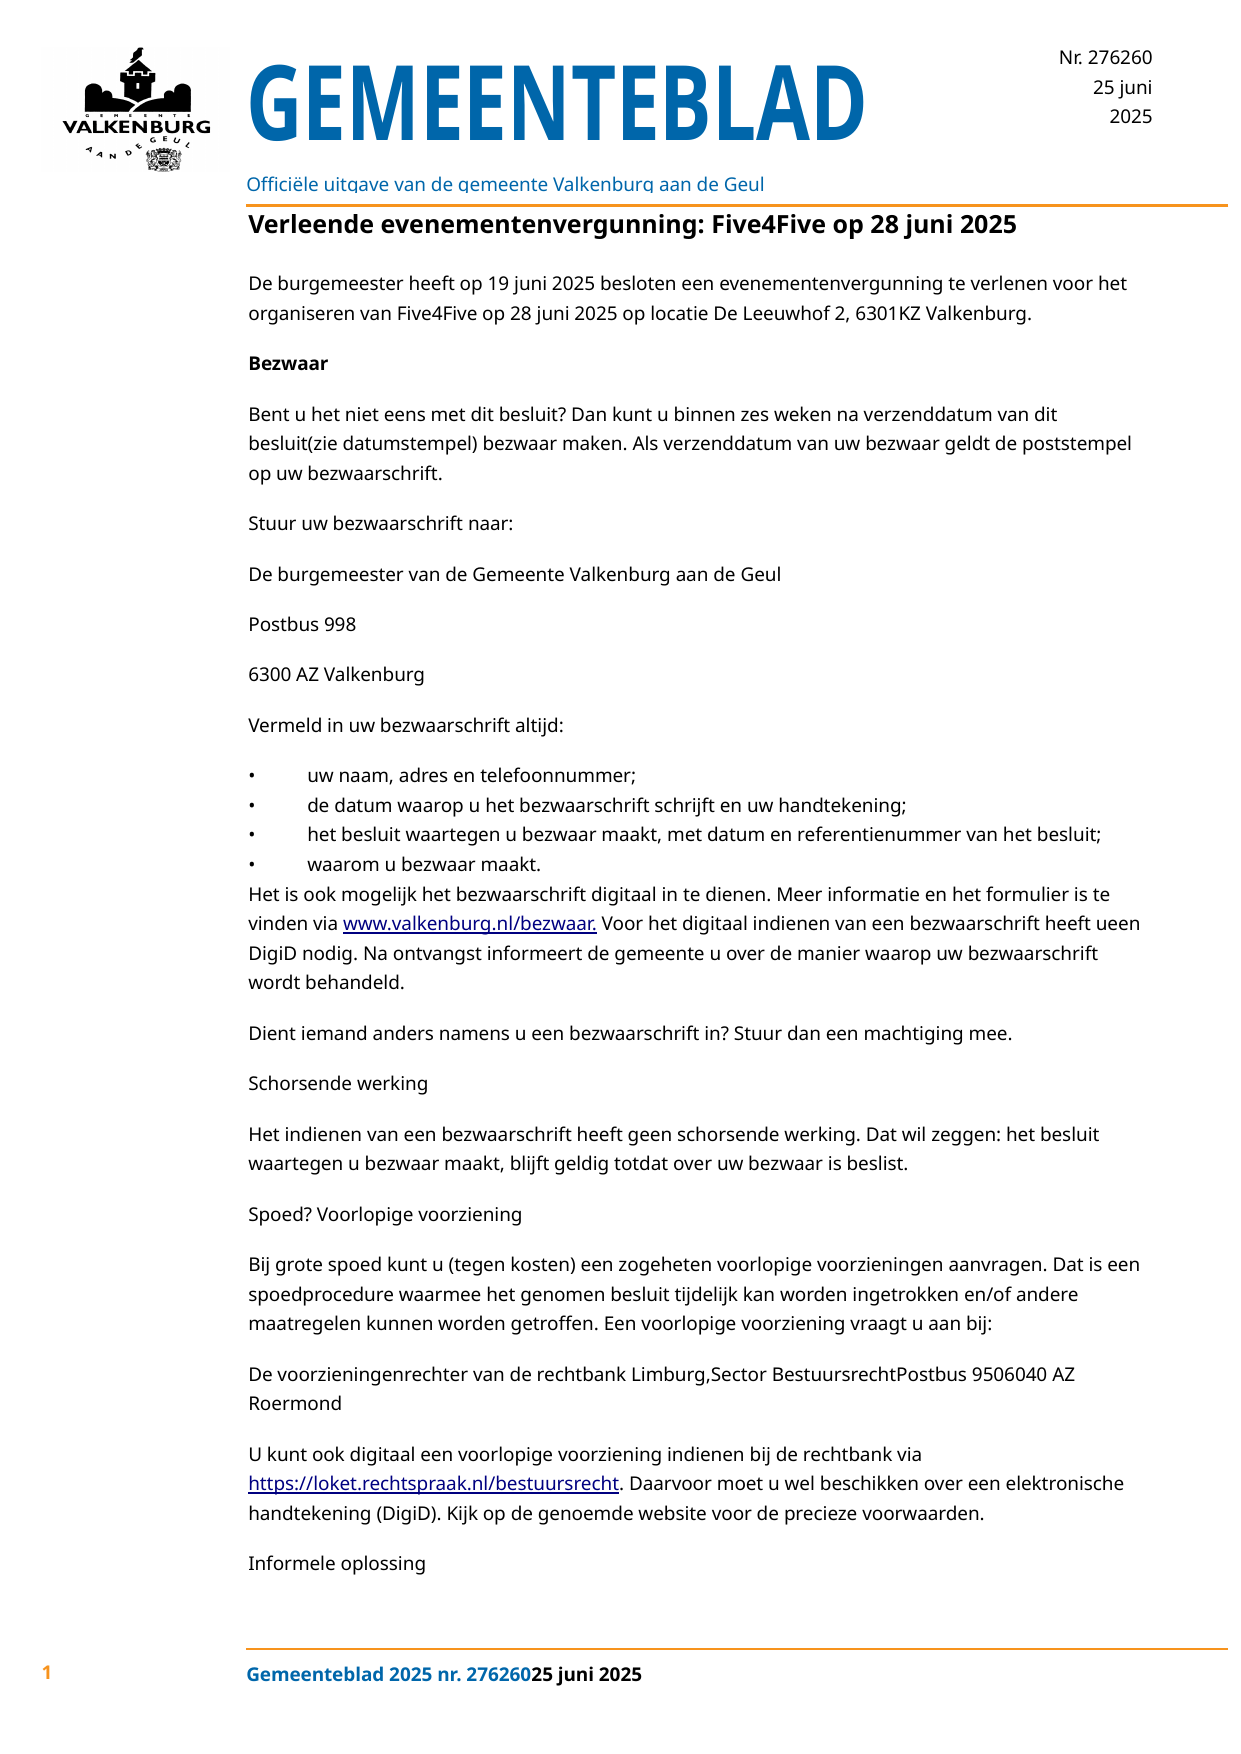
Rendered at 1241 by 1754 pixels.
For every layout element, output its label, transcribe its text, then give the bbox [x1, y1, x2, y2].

text Stuur uw bezwaarschrift naar: [248, 510, 1152, 536]
text Schorsende werking [248, 1070, 1152, 1096]
text 6300 AZ Valkenburg [248, 662, 1152, 687]
text Het is ook mogelijk het bezwaarschrift digitaal in te dienen. Meer informatie en het formulier is te vinden via www.valkenburg.nl/bezwaar. Voor het digitaal indienen van een bezwaarschrift heeft ueen DigiD nodig. Na ontvangst informeert de gemeente u over de manier waarop uw bezwaarschrift wordt behandeld. [248, 881, 1152, 995]
text De burgemeester van de Gemeente Valkenburg aan de Geul [248, 561, 1152, 586]
text De voorzieningenrechter van de rechtbank Limburg,Sector BestuursrechtPostbus 9506040 AZ Roermond [248, 1361, 1152, 1416]
text Dient iemand anders namens u een bezwaarschrift in? Stuur dan een machtiging mee. [248, 1020, 1152, 1046]
text Vermeld in uw bezwaarschrift altijd: [248, 712, 1152, 738]
list waarom u bezwaar maakt. [248, 851, 1152, 877]
text U kunt ook digitaal een voorlopige voorziening indienen bij de rechtbank via https://loket.rechtspraak.nl/bestuursrecht. Daarvoor moet u wel beschikken over een elektronische handtekening (DigiD). Kijk op de genoemde website voor de precieze voorwaarden. [248, 1441, 1152, 1526]
text Verleende evenementenvergunning: Five4Five op 28 juni 2025 [248, 207, 1152, 241]
text Bent u het niet eens met dit besluit? Dan kunt u binnen zes weken na verzenddatum van dit besluit(zie datumstempel) bezwaar maken. Als verzenddatum van uw bezwaar geldt de poststempel op uw bezwaarschrift. [248, 401, 1152, 486]
list het besluit waartegen u bezwaar maakt, met datum en referentienummer van het besluit; [248, 822, 1152, 847]
picture [41, 47, 231, 172]
list de datum waarop u het bezwaarschrift schrijft en uw handtekening; [248, 792, 1152, 818]
text Spoed? Voorlopige voorziening [248, 1201, 1152, 1226]
text Informele oplossing [248, 1550, 1152, 1576]
text Bij grote spoed kunt u (tegen kosten) een zogeheten voorlopige voorzieningen aanvragen. Dat is een spoedprocedure waarmee het genomen besluit tijdelijk kan worden ingetrokken en/of andere maatregelen kunnen worden getroffen. Een voorlopige voorziening vraagt u aan bij: [248, 1251, 1152, 1336]
text Het indienen van een bezwaarschrift heeft geen schorsende werking. Dat wil zeggen: het besluit waartegen u bezwaar maakt, blijft geldig totdat over uw bezwaar is beslist. [248, 1121, 1152, 1176]
text Bezwaar [248, 350, 1152, 376]
text Postbus 998 [248, 611, 1152, 637]
text De burgemeester heeft op 19 juni 2025 besloten een evenementenvergunning te verlenen voor het organiseren van Five4Five op 28 juni 2025 op locatie De Leeuwhof 2, 6301KZ Valkenburg. [248, 270, 1152, 326]
list uw naam, adres en telefoonnummer; [248, 762, 1152, 788]
